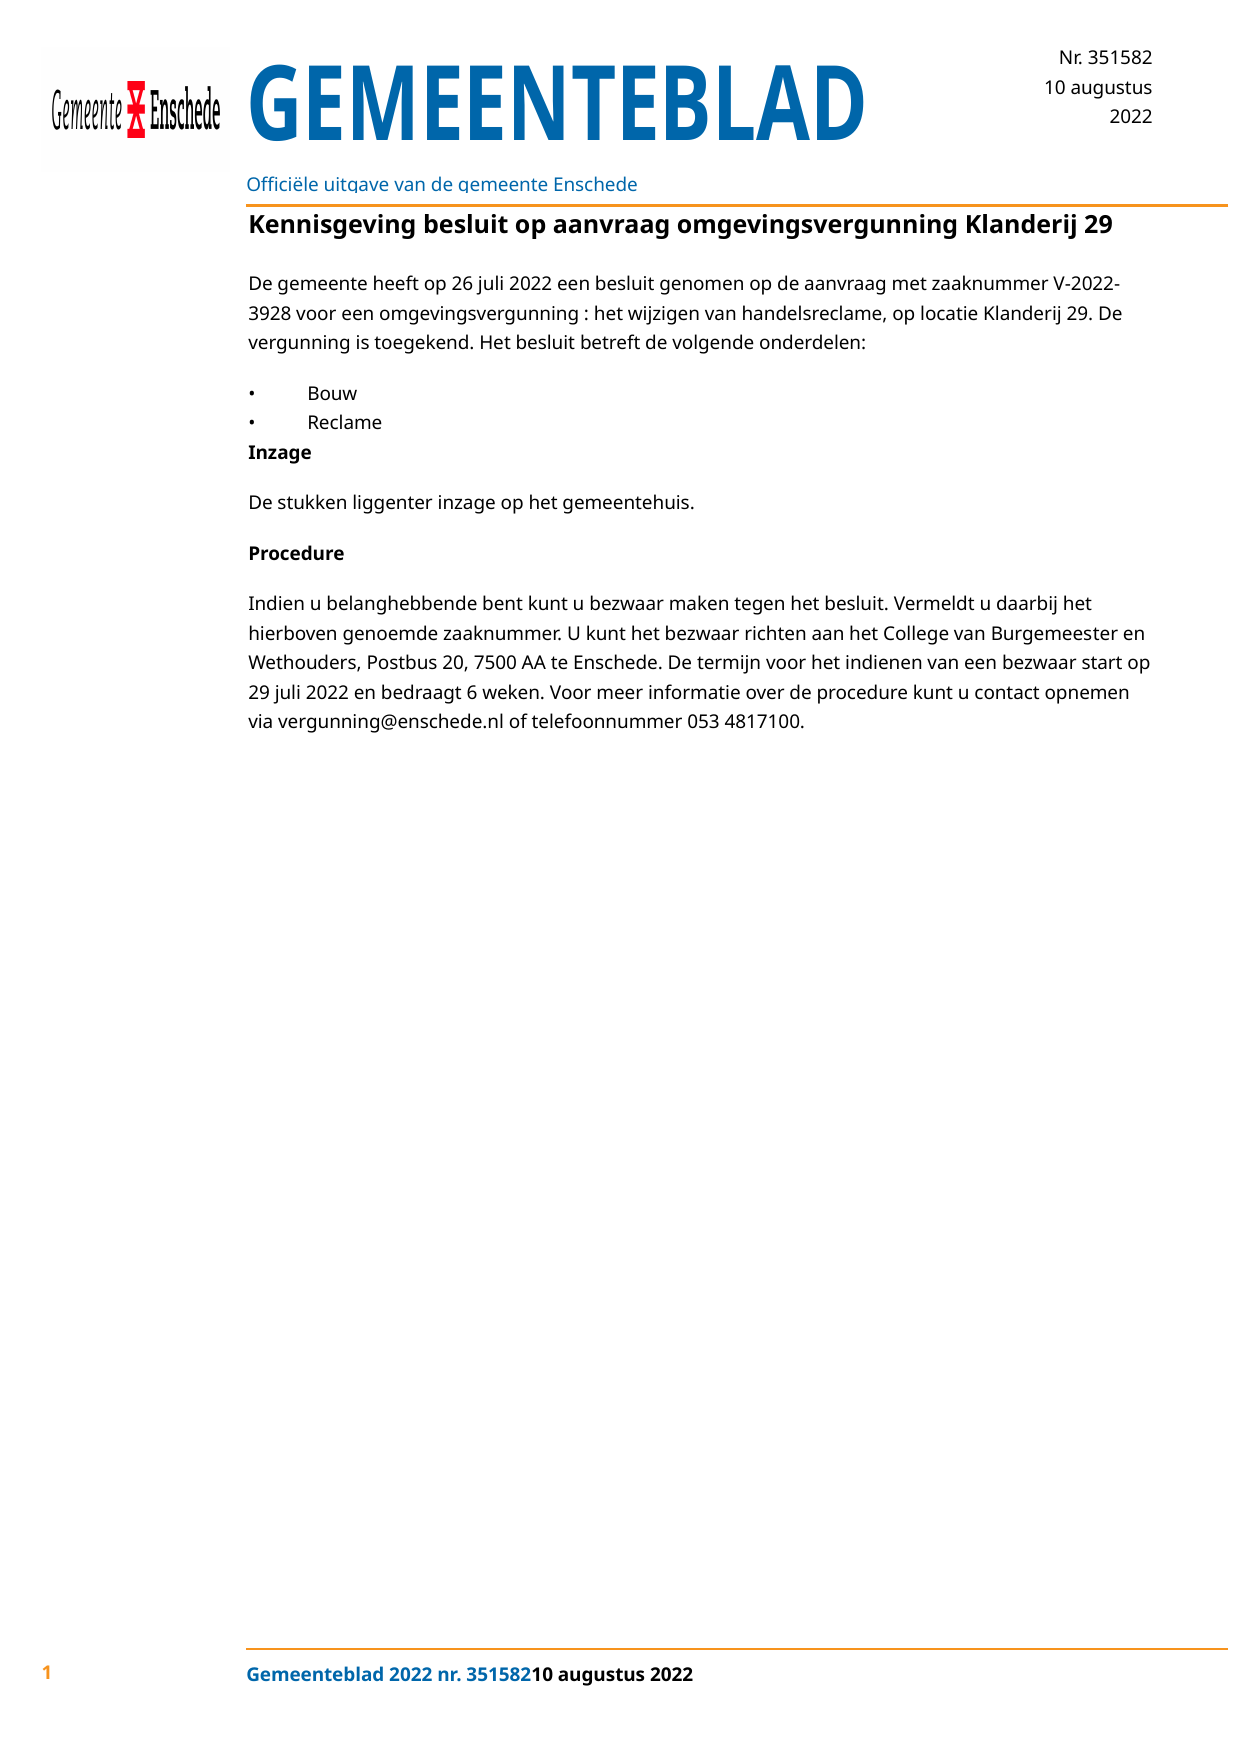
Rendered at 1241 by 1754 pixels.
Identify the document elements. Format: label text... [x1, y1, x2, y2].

picture [41, 47, 231, 172]
text De stukken liggenter inzage op het gemeentehuis. [248, 489, 1152, 515]
text Kennisgeving besluit op aanvraag omgevingsvergunning Klanderij 29 [248, 207, 1152, 241]
list Bouw [248, 380, 1152, 406]
list Reclame [248, 409, 1152, 435]
text De gemeente heeft op 26 juli 2022 een besluit genomen op de aanvraag met zaaknummer V-2022-3928 voor een omgevingsvergunning : het wijzigen van handelsreclame, op locatie Klanderij 29. De vergunning is toegekend. Het besluit betreft de volgende onderdelen: [248, 270, 1152, 355]
text Procedure [248, 540, 1152, 566]
text Inzage [248, 439, 1152, 465]
text Indien u belanghebbende bent kunt u bezwaar maken tegen het besluit. Vermeldt u daarbij het hierboven genoemde zaaknummer. U kunt het bezwaar richten aan het College van Burgemees­ter en Wethouders, Postbus 20, 7500 AA te Enschede. De termijn voor het indienen van een bezwaar start op 29 juli 2022 en bedraagt 6 weken. Voor meer informatie over de procedure kunt u contact opnemen via vergunning@enschede.nl of telefoonnummer 053 4817100. [248, 590, 1152, 734]
